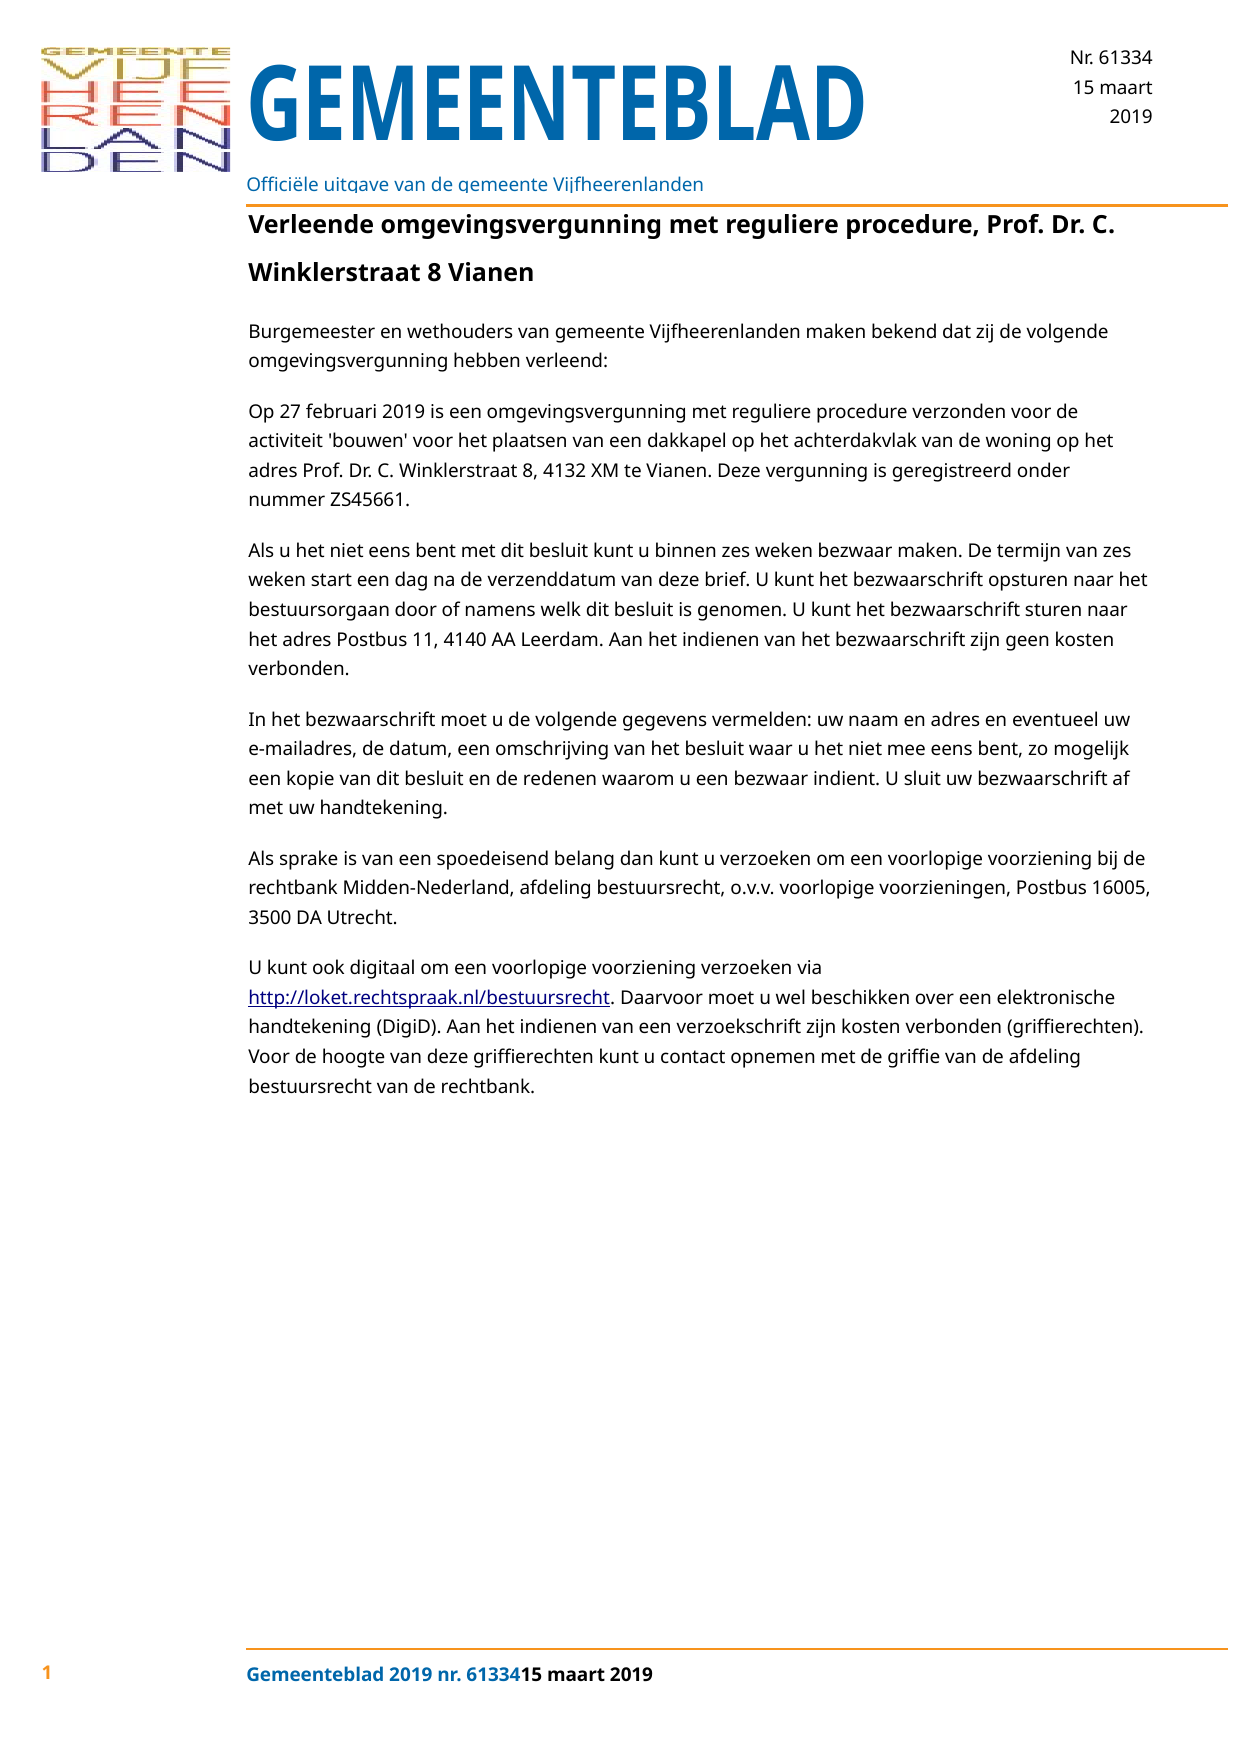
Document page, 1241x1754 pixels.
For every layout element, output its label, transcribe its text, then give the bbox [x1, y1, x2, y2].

text Op 27 februari 2019 is een omgevingsvergunning met reguliere procedure verzonden voor de activiteit 'bouwen' voor het plaatsen van een dakkapel op het achterdakvlak van de woning op het adres Prof. Dr. C. Winklerstraat 8, 4132 XM te Vianen. Deze vergunning is geregistreerd onder nummer ZS45661. [248, 398, 1152, 512]
text Als sprake is van een spoedeisend belang dan kunt u verzoeken om een voorlopige voorziening bij de rechtbank Midden-Nederland, afdeling bestuursrecht, o.v.v. voorlopige voorzieningen, Postbus 16005, 3500 DA Utrecht. [248, 845, 1152, 930]
text In het bezwaarschrift moet u de volgende gegevens vermelden: uw naam en adres en eventueel uw e-mailadres, de datum, een omschrijving van het besluit waar u het niet mee eens bent, zo mogelijk een kopie van dit besluit en de redenen waarom u een bezwaar indient. U sluit uw bezwaarschrift af met uw handtekening. [248, 706, 1152, 820]
picture [41, 47, 231, 172]
text Burgemeester en wethouders van gemeente Vijfheerenlanden maken bekend dat zij de volgende omgevingsvergunning hebben verleend: [248, 318, 1152, 373]
text Als u het niet eens bent met dit besluit kunt u binnen zes weken bezwaar maken. De termijn van zes weken start een dag na de verzenddatum van deze brief. U kunt het bezwaarschrift opsturen naar het bestuursorgaan door of namens welk dit besluit is genomen. U kunt het bezwaarschrift sturen naar het adres Postbus 11, 4140 AA Leerdam. Aan het indienen van het bezwaarschrift zijn geen kosten verbonden. [248, 537, 1152, 681]
text Verleende omgevingsvergunning met reguliere procedure, Prof. Dr. C. Winklerstraat 8 Vianen [248, 207, 1152, 288]
text U kunt ook digitaal om een voorlopige voorziening verzoeken via http://loket.rechtspraak.nl/bestuursrecht. Daarvoor moet u wel beschikken over een elektronische handtekening (DigiD). Aan het indienen van een verzoekschrift zijn kosten verbonden (griffierechten). Voor de hoogte van deze griffierechten kunt u contact opnemen met de griffie van de afdeling bestuursrecht van de rechtbank. [248, 954, 1152, 1099]
